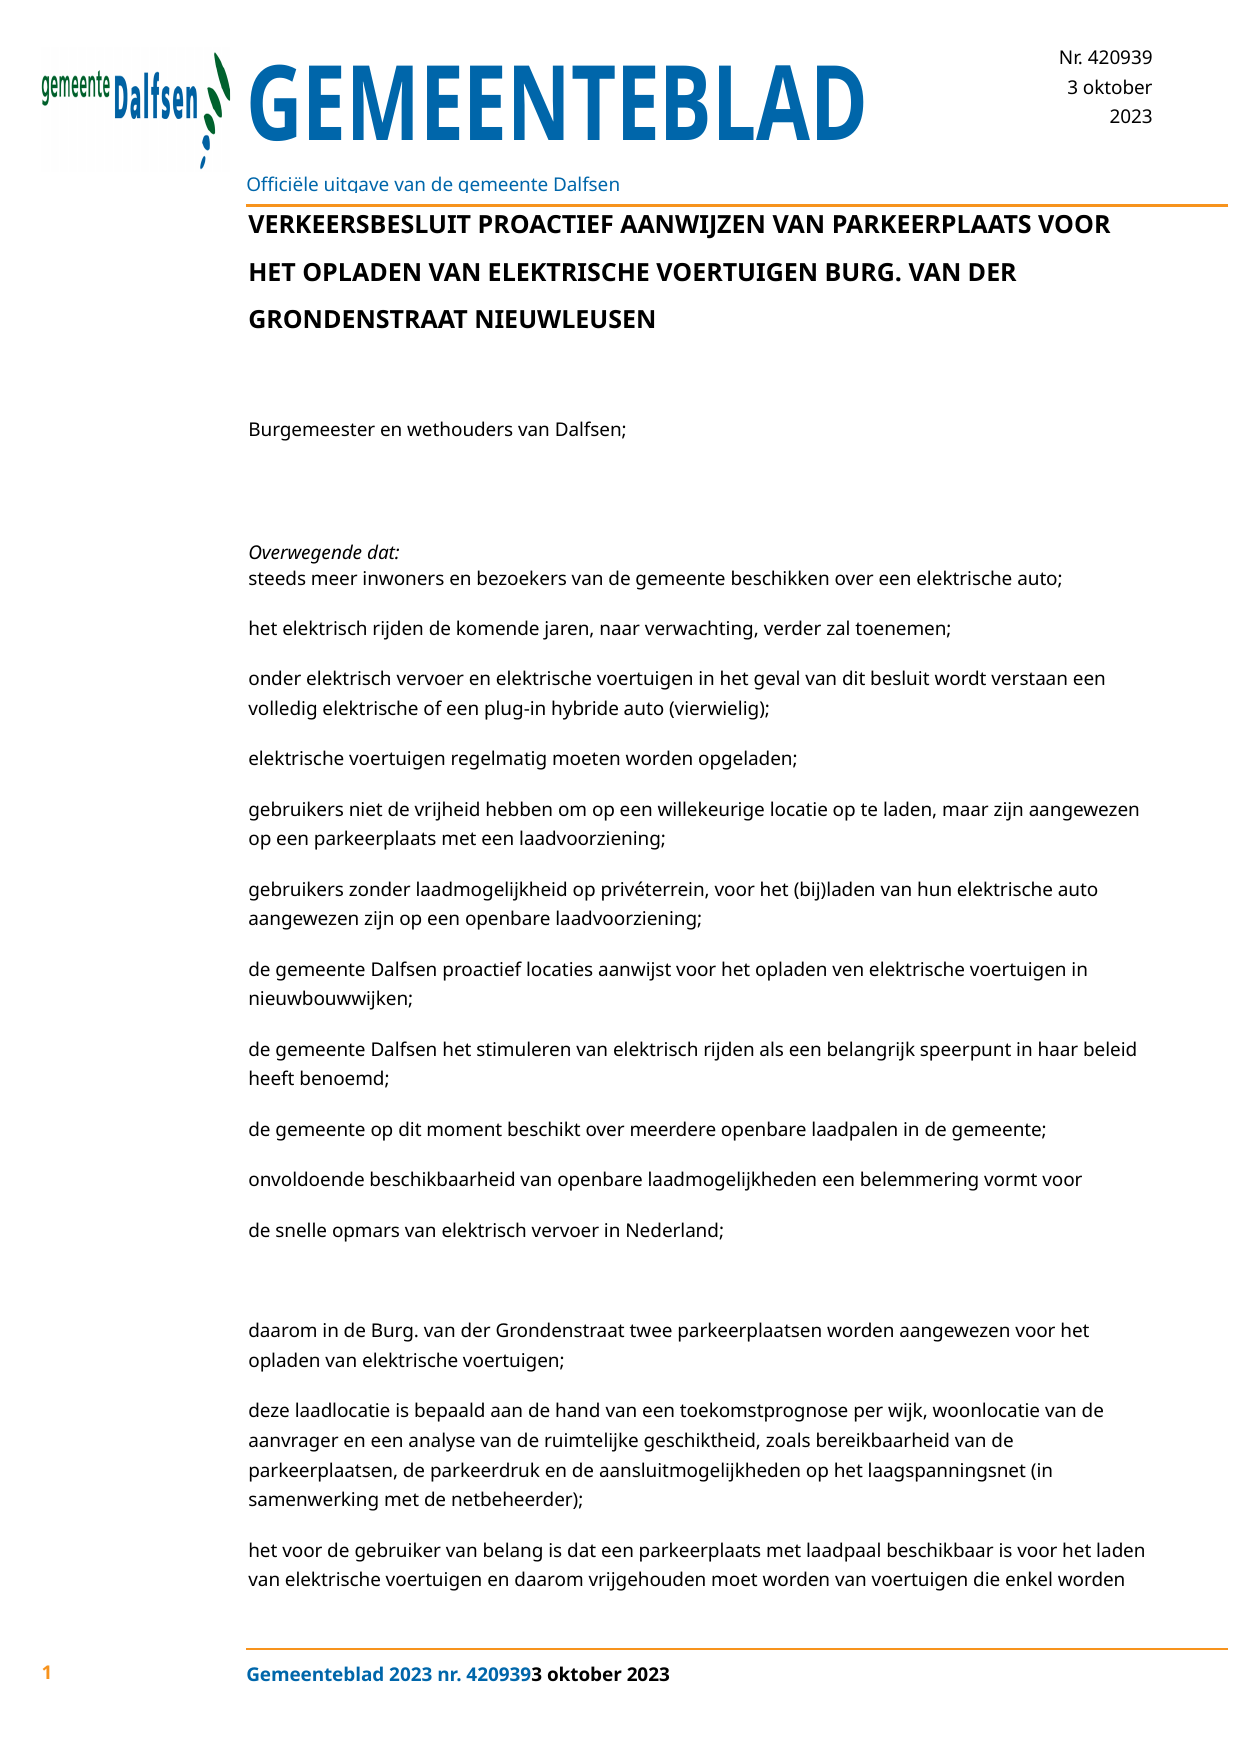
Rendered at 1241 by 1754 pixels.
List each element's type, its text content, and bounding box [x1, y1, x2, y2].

text VERKEERSBESLUIT PROACTIEF AANWIJZEN VAN PARKEERPLAATS VOOR HET OPLADEN VAN ELEKTRISCHE VOERTUIGEN BURG. VAN DER GRONDENSTRAAT NIEUWLEUSEN [248, 207, 1152, 336]
text de gemeente op dit moment beschikt over meerdere openbare laadpalen in de gemeente; [248, 1116, 1152, 1142]
text Burgemeester en wethouders van Dalfsen; [248, 416, 1152, 442]
text Overwegende dat: [248, 539, 1152, 565]
text onder elektrisch vervoer en elektrische voertuigen in het geval van dit besluit wordt verstaan een volledig elektrische of een plug-in hybride auto (vierwielig); [248, 666, 1152, 721]
text het elektrisch rijden de komende jaren, naar verwachting, verder zal toenemen; [248, 615, 1152, 641]
picture [41, 47, 231, 172]
text de snelle opmars van elektrisch vervoer in Nederland; [248, 1217, 1152, 1242]
text daarom in de Burg. van der Grondenstraat twee parkeerplaatsen worden aangewezen voor het opladen van elektrische voertuigen; [248, 1318, 1152, 1373]
text de gemeente Dalfsen proactief locaties aanwijst voor het opladen ven elektrische voertuigen in nieuwbouwwijken; [248, 956, 1152, 1011]
text de gemeente Dalfsen het stimuleren van elektrisch rijden als een belangrijk speerpunt in haar beleid heeft benoemd; [248, 1036, 1152, 1091]
text elektrische voertuigen regelmatig moeten worden opgeladen; [248, 746, 1152, 771]
text gebruikers zonder laadmogelijkheid op privéterrein, voor het (bij)laden van hun elektrische auto aangewezen zijn op een openbare laadvoorziening; [248, 876, 1152, 931]
text deze laadlocatie is bepaald aan de hand van een toekomstprognose per wijk, woonlocatie van de aanvrager en een analyse van de ruimtelijke geschiktheid, zoals bereikbaarheid van de parkeerplaatsen, de parkeerdruk en de aansluitmogelijkheden op het laagspanningsnet (in samenwerking met de netbeheerder); [248, 1398, 1152, 1512]
text het voor de gebruiker van belang is dat een parkeerplaats met laadpaal beschikbaar is voor het laden van elektrische voertuigen en daarom vrijgehouden moet worden van voertuigen die enkel worden [248, 1537, 1152, 1592]
text steeds meer inwoners en bezoekers van de gemeente beschikken over een elektrische auto; [248, 565, 1152, 590]
text onvoldoende beschikbaarheid van openbare laadmogelijkheden een belemmering vormt voor [248, 1166, 1152, 1192]
text gebruikers niet de vrijheid hebben om op een willekeurige locatie op te laden, maar zijn aangewezen op een parkeerplaats met een laadvoorziening; [248, 796, 1152, 851]
